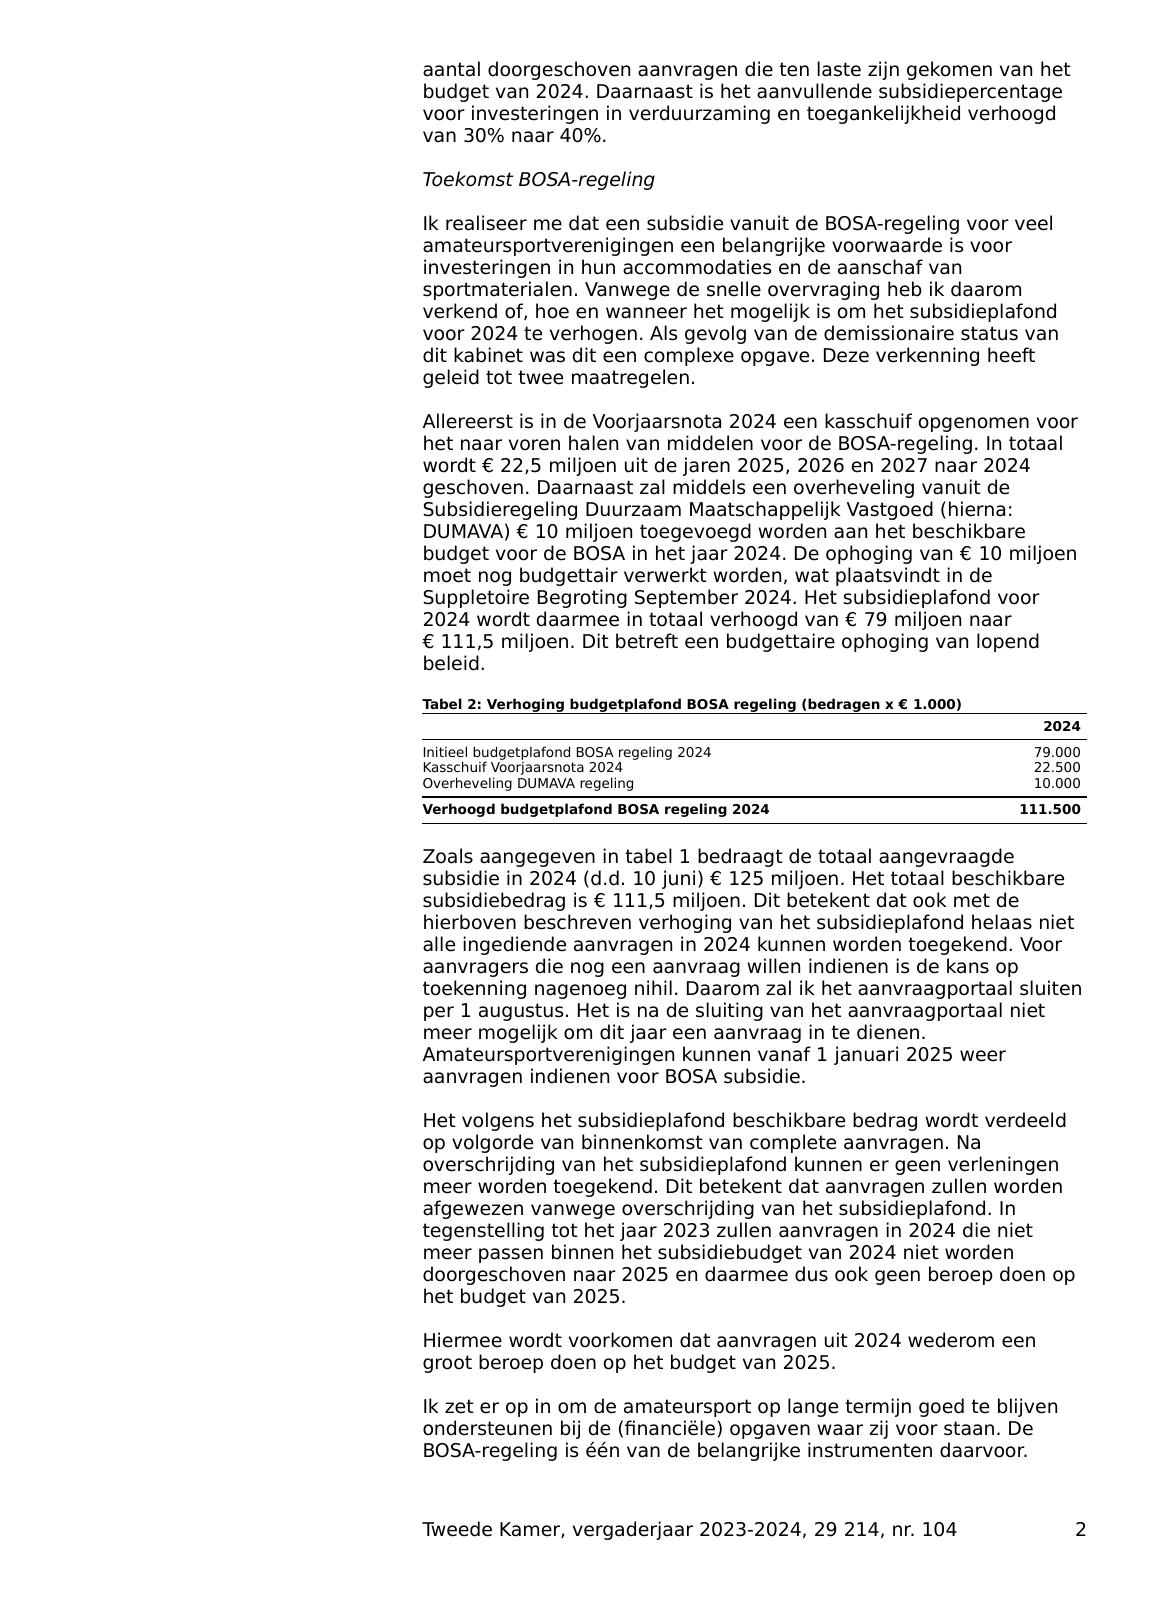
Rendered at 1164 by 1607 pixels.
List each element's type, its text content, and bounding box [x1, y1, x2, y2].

table_cell 22.500 [998, 760, 1087, 776]
table_cell 111.500 [998, 798, 1087, 823]
table_cell [422, 714, 998, 739]
table_cell 10.000 [998, 776, 1087, 796]
text Ik realiseer me dat een subsidie vanuit de BOSA-regeling voor veel amateursportverenigingen een belangrijke voorwaarde is voor investeringen in hun accommodaties en de aanschaf van sportmaterialen. Vanwege de snelle overvraging heb ik daarom verkend of, hoe en wanneer het mogelijk is om het subsidieplafond voor 2024 te verhogen. Als gevolg van de demissionaire status van dit kabinet was dit een complexe opgave. Deze verkenning heeft geleid tot twee maatregelen. [422, 213, 1087, 389]
text Het volgens het subsidieplafond beschikbare bedrag wordt verdeeld op volgorde van binnenkomst van complete aanvragen. Na overschrijding van het subsidieplafond kunnen er geen verleningen meer worden toegekend. Dit betekent dat aanvragen zullen worden afgewezen vanwege overschrijding van het subsidieplafond. In tegenstelling tot het jaar 2023 zullen aanvragen in 2024 die niet meer passen binnen het subsidiebudget van 2024 niet worden doorgeschoven naar 2025 en daarmee dus ook geen beroep doen op het budget van 2025. [422, 1110, 1087, 1308]
table_cell Verhoogd budgetplafond BOSA regeling 2024 [422, 798, 998, 823]
table_cell Initieel budgetplafond BOSA regeling 2024 [422, 740, 998, 760]
text Ik zet er op in om de amateursport op lange termijn goed te blijven ondersteunen bij de (financiële) opgaven waar zij voor staan. De BOSA-regeling is één van de belangrijke instrumenten daarvoor. [422, 1396, 1087, 1462]
subtitle Toekomst BOSA-regeling [422, 169, 1087, 191]
table_cell Kasschuif Voorjaarsnota 2024 [422, 760, 998, 776]
table_cell 2024 [998, 714, 1087, 739]
text Zoals aangegeven in tabel 1 bedraagt de totaal aangevraagde subsidie in 2024 (d.d. 10 juni) € 125 miljoen. Het totaal beschikbare subsidiebedrag is € 111,5 miljoen. Dit betekent dat ook met de hierboven beschreven verhoging van het subsidieplafond helaas niet alle ingediende aanvragen in 2024 kunnen worden toegekend. Voor aanvragers die nog een aanvraag willen indienen is de kans op toekenning nagenoeg nihil. Daarom zal ik het aanvraagportaal sluiten per 1 augustus. Het is na de sluiting van het aanvraagportaal niet meer mogelijk om dit jaar een aanvraag in te dienen. Amateursportverenigingen kunnen vanaf 1 januari 2025 weer aanvragen indienen voor BOSA subsidie. [422, 846, 1087, 1088]
text Hiermee wordt voorkomen dat aanvragen uit 2024 wederom een groot beroep doen op het budget van 2025. [422, 1330, 1087, 1374]
table_cell 79.000 [998, 740, 1087, 760]
table_cell Overheveling DUMAVA regeling [422, 776, 998, 796]
text Allereerst is in de Voorjaarsnota 2024 een kasschuif opgenomen voor het naar voren halen van middelen voor de BOSA-regeling. In totaal wordt € 22,5 miljoen uit de jaren 2025, 2026 en 2027 naar 2024 geschoven. Daarnaast zal middels een overheveling vanuit de Subsidieregeling Duurzaam Maatschappelijk Vastgoed (hierna: DUMAVA) € 10 miljoen toegevoegd worden aan het beschikbare budget voor de BOSA in het jaar 2024. De ophoging van € 10 miljoen moet nog budgettair verwerkt worden, wat plaatsvindt in de Suppletoire Begroting September 2024. Het subsidieplafond voor 2024 wordt daarmee in totaal verhoogd van € 79 miljoen naar € 111,5 miljoen. Dit betreft een budgettaire ophoging van lopend beleid. [422, 411, 1087, 675]
text aantal doorgeschoven aanvragen die ten laste zijn gekomen van het budget van 2024. Daarnaast is het aanvullende subsidiepercentage voor investeringen in verduurzaming en toegankelijkheid verhoogd van 30% naar 40%. [422, 59, 1087, 147]
table_header Tabel 2: Verhoging budgetplafond BOSA regeling (bedragen x € 1.000) [422, 697, 1087, 713]
